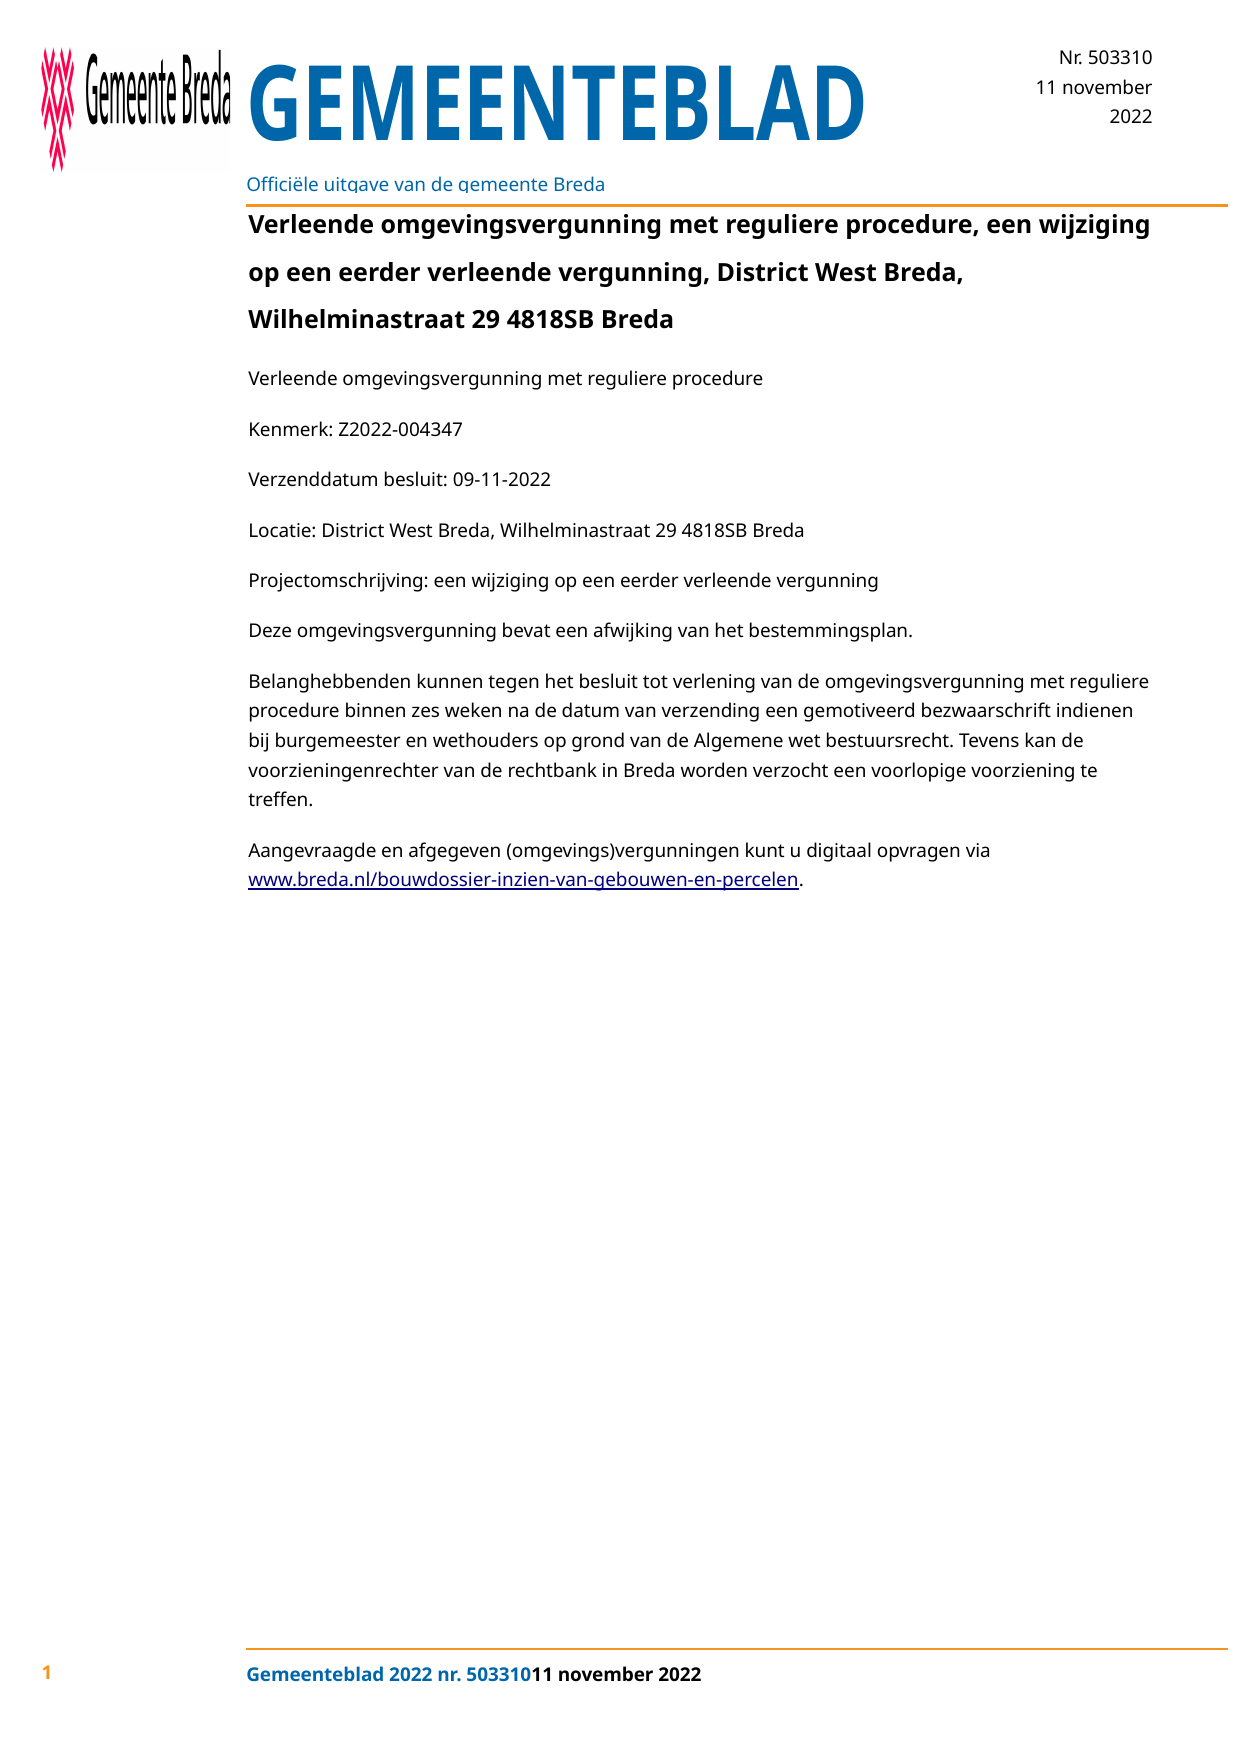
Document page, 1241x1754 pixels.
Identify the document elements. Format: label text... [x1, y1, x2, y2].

text Projectomschrijving: een wijziging op een eerder verleende vergunning [248, 567, 1152, 593]
text Deze omgevingsvergunning bevat een afwijking van het bestemmingsplan. [248, 618, 1152, 643]
text Verzenddatum besluit: 09-11-2022 [248, 466, 1152, 492]
text Locatie: District West Breda, Wilhelminastraat 29 4818SB Breda [248, 517, 1152, 542]
text Verleende omgevingsvergunning met reguliere procedure [248, 366, 1152, 391]
text Verleende omgevingsvergunning met reguliere procedure, een wijziging op een eerder verleende vergunning, District West Breda, Wilhelminastraat 29 4818SB Breda [248, 207, 1152, 336]
text Belanghebbenden kunnen tegen het besluit tot verlening van de omgevingsvergunning met reguliere procedure binnen zes weken na de datum van verzending een gemotiveerd bezwaarschrift indienen bij burgemeester en wethouders op grond van de Algemene wet bestuursrecht. Tevens kan de voorzieningenrechter van de rechtbank in Breda worden verzocht een voorlopige voorziening te treffen. [248, 668, 1152, 812]
text Kenmerk: Z2022-004347 [248, 416, 1152, 442]
picture [41, 47, 231, 172]
text Aangevraagde en afgegeven (omgevings)vergunningen kunt u digitaal opvragen via www.breda.nl/bouwdossier-inzien-van-gebouwen-en-percelen. [248, 837, 1152, 892]
